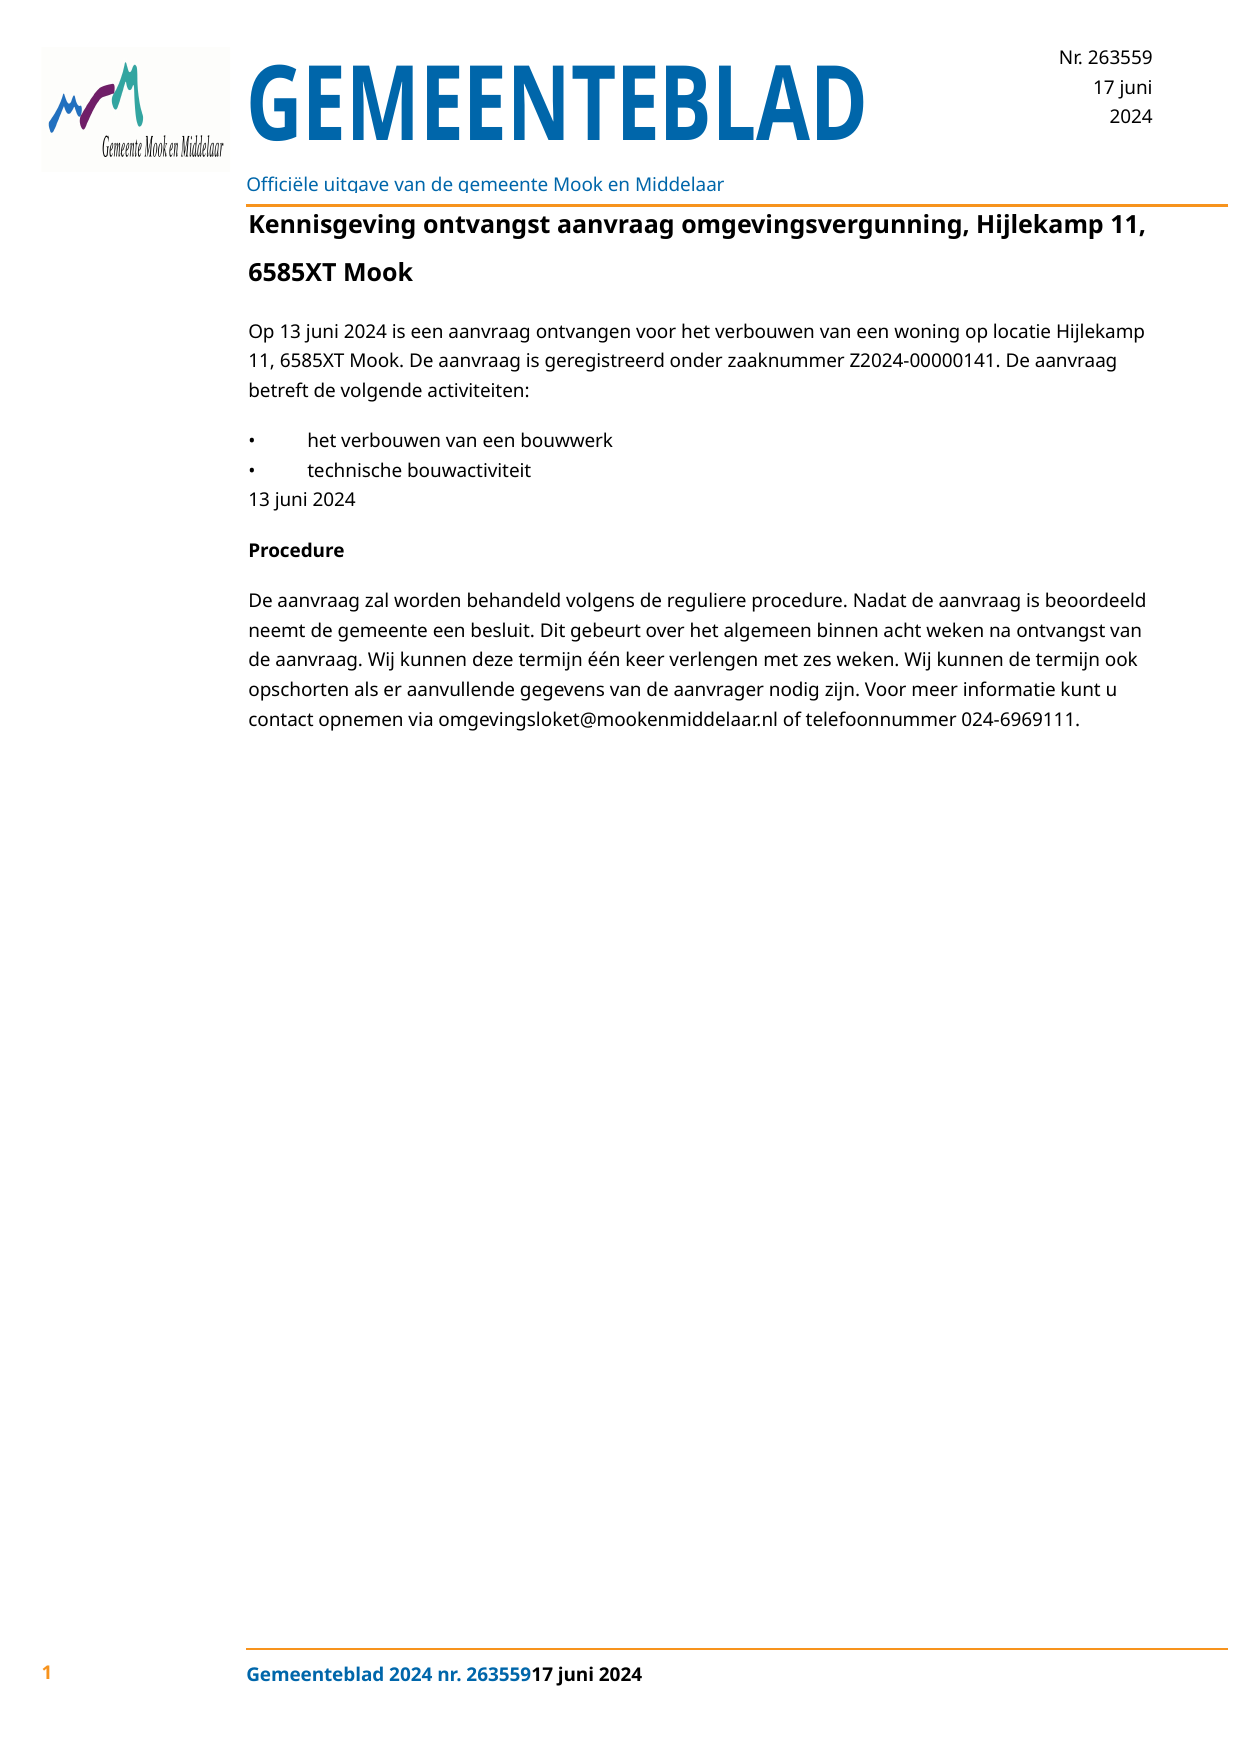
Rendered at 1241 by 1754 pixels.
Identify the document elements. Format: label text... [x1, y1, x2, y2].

text 13 juni 2024 [248, 487, 1152, 512]
text Kennisgeving ontvangst aanvraag omgevingsvergunning, Hijlekamp 11, 6585XT Mook [248, 207, 1152, 288]
text Op 13 juni 2024 is een aanvraag ontvangen voor het verbouwen van een woning op locatie Hijlekamp 11, 6585XT Mook. De aanvraag is geregistreerd onder zaaknummer Z2024-00000141. De aanvraag betreft de volgende activiteiten: [248, 318, 1152, 403]
text De aanvraag zal worden behandeld volgens de reguliere procedure. Nadat de aanvraag is beoordeeld neemt de gemeente een besluit. Dit gebeurt over het algemeen binnen acht weken na ontvangst van de aanvraag. Wij kunnen deze termijn één keer verlengen met zes weken. Wij kunnen de termijn ook opschorten als er aanvullende gegevens van de aanvrager nodig zijn. Voor meer informatie kunt u contact opnemen via omgevingsloket@mookenmiddelaar.nl of telefoonnummer 024-6969111. [248, 587, 1152, 732]
picture [41, 47, 231, 172]
text Procedure [248, 537, 1152, 563]
list het verbouwen van een bouwwerk [248, 427, 1152, 453]
list technische bouwactiviteit [248, 457, 1152, 483]
